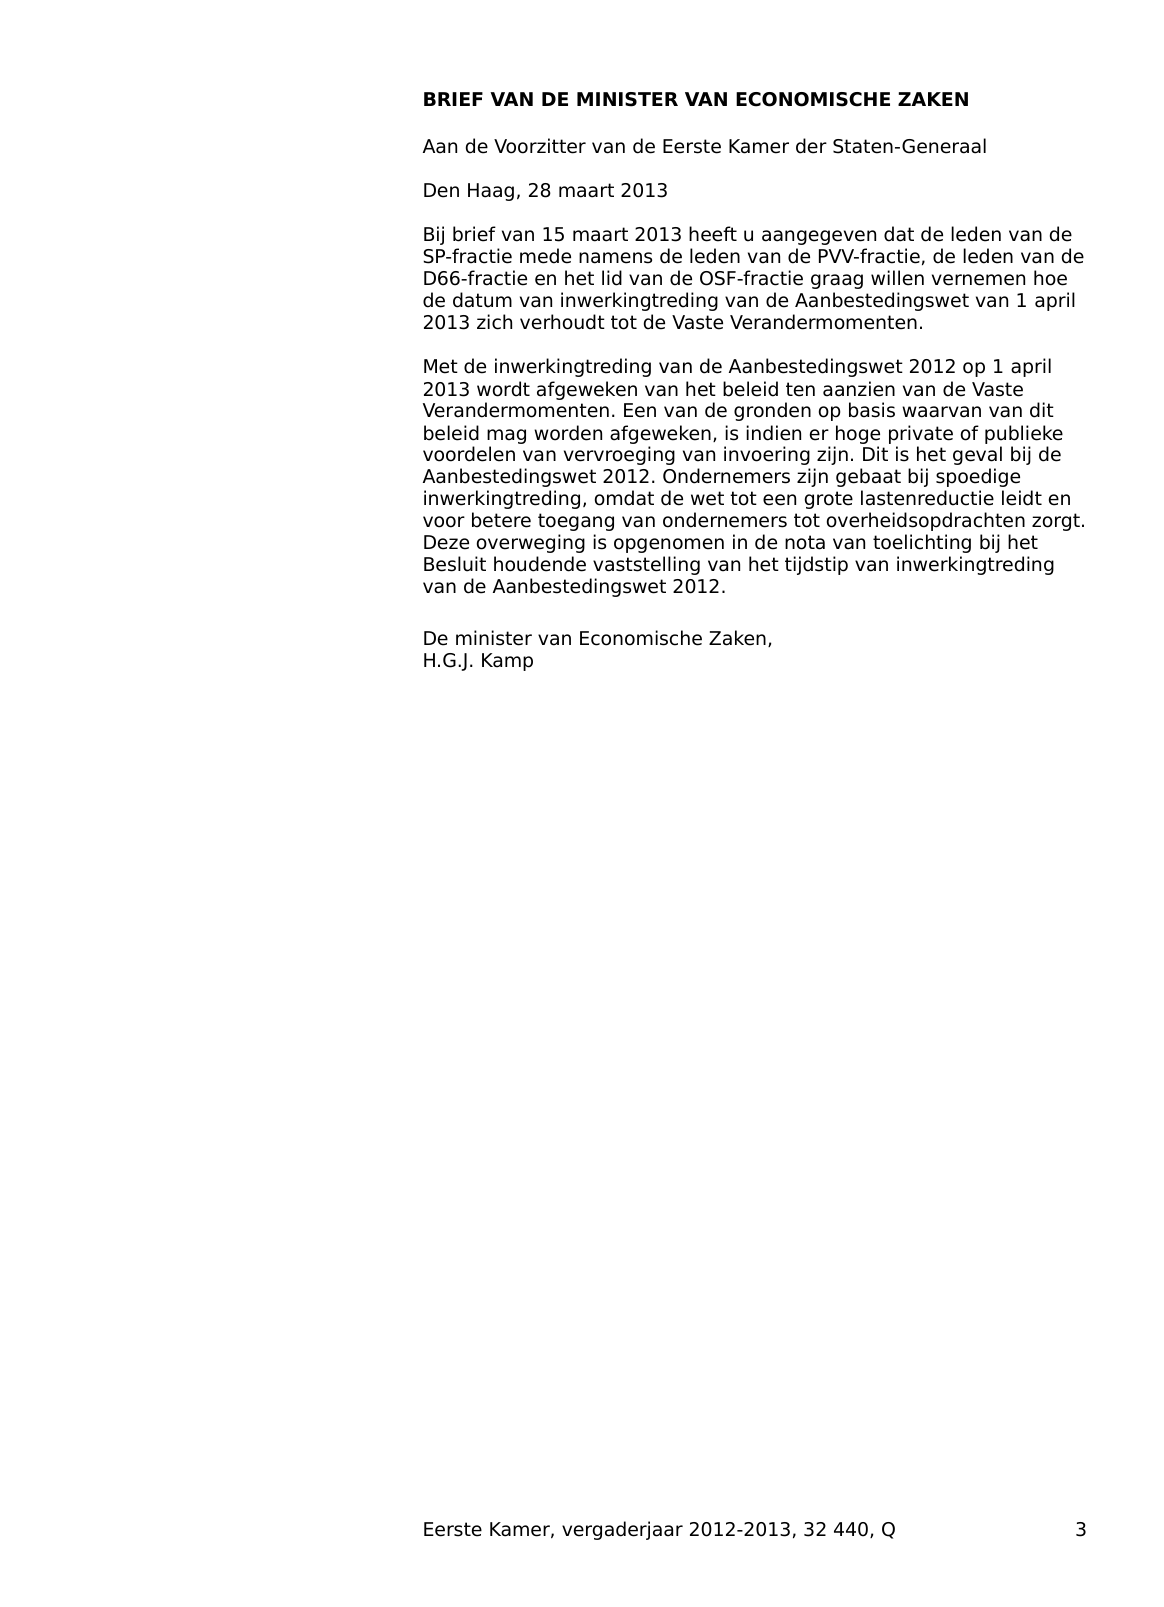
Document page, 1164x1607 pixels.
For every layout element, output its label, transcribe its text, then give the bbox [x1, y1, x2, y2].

text Met de inwerkingtreding van de Aanbestedingswet 2012 op 1 april 2013 wordt afgeweken van het beleid ten aanzien van de Vaste Verandermomenten. Een van de gronden op basis waarvan van dit beleid mag worden afgeweken, is indien er hoge private of publieke voordelen van vervroeging van invoering zijn. Dit is het geval bij de Aanbestedingswet 2012. Ondernemers zijn gebaat bij spoedige inwerkingtreding, omdat de wet tot een grote lastenreductie leidt en voor betere toegang van ondernemers tot overheidsopdrachten zorgt. Deze overweging is opgenomen in de nota van toelichting bij het Besluit houdende vaststelling van het tijdstip van inwerkingtreding van de Aanbestedingswet 2012. [422, 356, 1087, 598]
text Bij brief van 15 maart 2013 heeft u aangegeven dat de leden van de SP-fractie mede namens de leden van de PVV-fractie, de leden van de D66-fractie en het lid van de OSF-fractie graag willen vernemen hoe de datum van inwerkingtreding van de Aanbestedingswet van 1 april 2013 zich verhoudt tot de Vaste Verandermomenten. [422, 224, 1087, 334]
text Aan de Voorzitter van de Eerste Kamer der Staten-Generaal [422, 136, 1087, 158]
subtitle BRIEF VAN DE MINISTER VAN ECONOMISCHE ZAKEN [422, 89, 1087, 111]
text Den Haag, 28 maart 2013 [422, 180, 1087, 202]
text De minister van Economische Zaken, H.G.J. Kamp [422, 628, 1087, 672]
